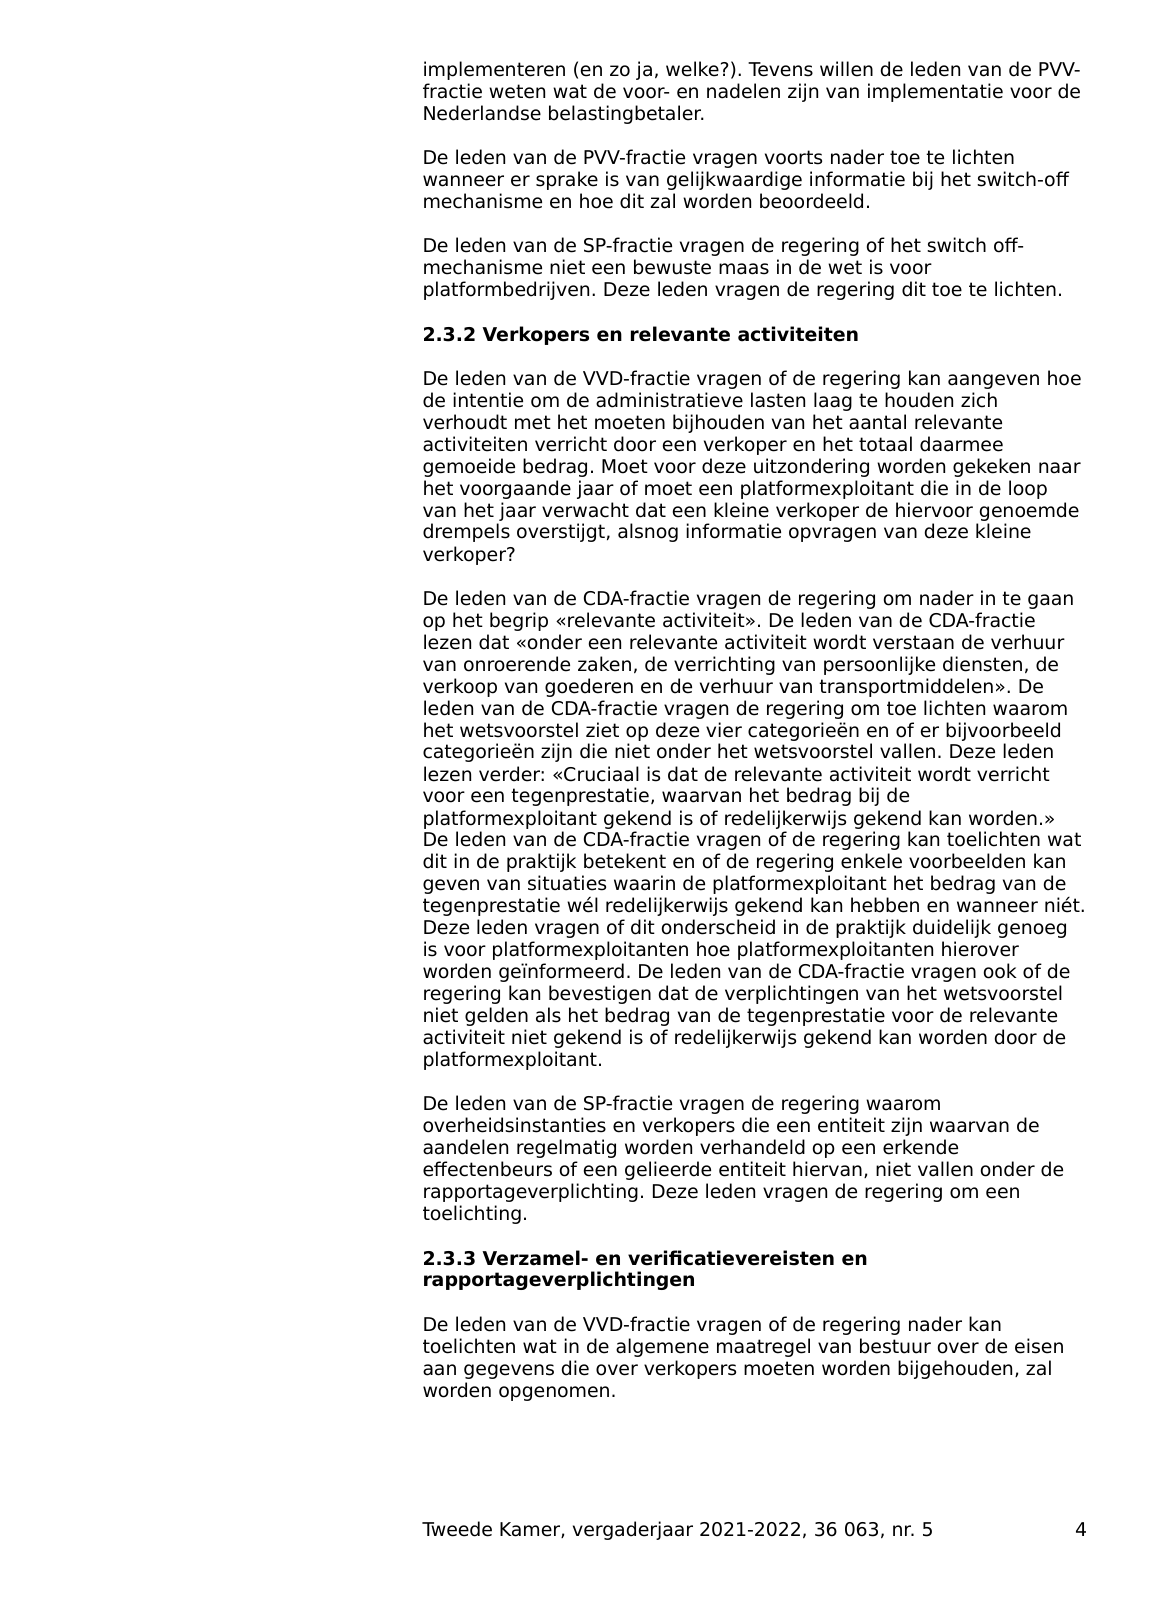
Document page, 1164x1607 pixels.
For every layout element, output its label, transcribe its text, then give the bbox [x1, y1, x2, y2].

text De leden van de VVD-fractie vragen of de regering kan aangeven hoe de intentie om de administratieve lasten laag te houden zich verhoudt met het moeten bijhouden van het aantal relevante activiteiten verricht door een verkoper en het totaal daarmee gemoeide bedrag. Moet voor deze uitzondering worden gekeken naar het voorgaande jaar of moet een platformexploitant die in de loop van het jaar verwacht dat een kleine verkoper de hiervoor genoemde drempels overstijgt, alsnog informatie opvragen van deze kleine verkoper? [422, 368, 1087, 565]
text De leden van de VVD-fractie vragen of de regering nader kan toelichten wat in de algemene maatregel van bestuur over de eisen aan gegevens die over verkopers moeten worden bijgehouden, zal worden opgenomen. [422, 1313, 1087, 1401]
text De leden van de PVV-fractie vragen voorts nader toe te lichten wanneer er sprake is van gelijkwaardige informatie bij het switch-off mechanisme en hoe dit zal worden beoordeeld. [422, 147, 1087, 213]
text De leden van de SP-fractie vragen de regering of het switch off-mechanisme niet een bewuste maas in de wet is voor platformbedrijven. Deze leden vragen de regering dit toe te lichten. [422, 235, 1087, 301]
subtitle 2.3.2 Verkopers en relevante activiteiten [422, 323, 1087, 345]
text De leden van de SP-fractie vragen de regering waarom overheidsinstanties en verkopers die een entiteit zijn waarvan de aandelen regelmatig worden verhandeld op een erkende effectenbeurs of een gelieerde entiteit hiervan, niet vallen onder de rapportageverplichting. Deze leden vragen de regering om een toelichting. [422, 1093, 1087, 1225]
text De leden van de CDA-fractie vragen de regering om nader in te gaan op het begrip «relevante activiteit». De leden van de CDA-fractie lezen dat «onder een relevante activiteit wordt verstaan de verhuur van onroerende zaken, de verrichting van persoonlijke diensten, de verkoop van goederen en de verhuur van transportmiddelen». De leden van de CDA-fractie vragen de regering om toe lichten waarom het wetsvoorstel ziet op deze vier categorieën en of er bijvoorbeeld categorieën zijn die niet onder het wetsvoorstel vallen. Deze leden lezen verder: «Cruciaal is dat de relevante activiteit wordt verricht voor een tegenprestatie, waarvan het bedrag bij de platformexploitant gekend is of redelijkerwijs gekend kan worden.» De leden van de CDA-fractie vragen of de regering kan toelichten wat dit in de praktijk betekent en of de regering enkele voorbeelden kan geven van situaties waarin de platformexploitant het bedrag van de tegenprestatie wél redelijkerwijs gekend kan hebben en wanneer niét. Deze leden vragen of dit onderscheid in de praktijk duidelijk genoeg is voor platformexploitanten hoe platformexploitanten hierover worden geïnformeerd. De leden van de CDA-fractie vragen ook of de regering kan bevestigen dat de verplichtingen van het wetsvoorstel niet gelden als het bedrag van de tegenprestatie voor de relevante activiteit niet gekend is of redelijkerwijs gekend kan worden door de platformexploitant. [422, 588, 1087, 1071]
text implementeren (en zo ja, welke?). Tevens willen de leden van de PVV-fractie weten wat de voor- en nadelen zijn van implementatie voor de Nederlandse belastingbetaler. [422, 59, 1087, 125]
subtitle 2.3.3 Verzamel- en verificatievereisten en rapportageverplichtingen [422, 1247, 1087, 1291]
